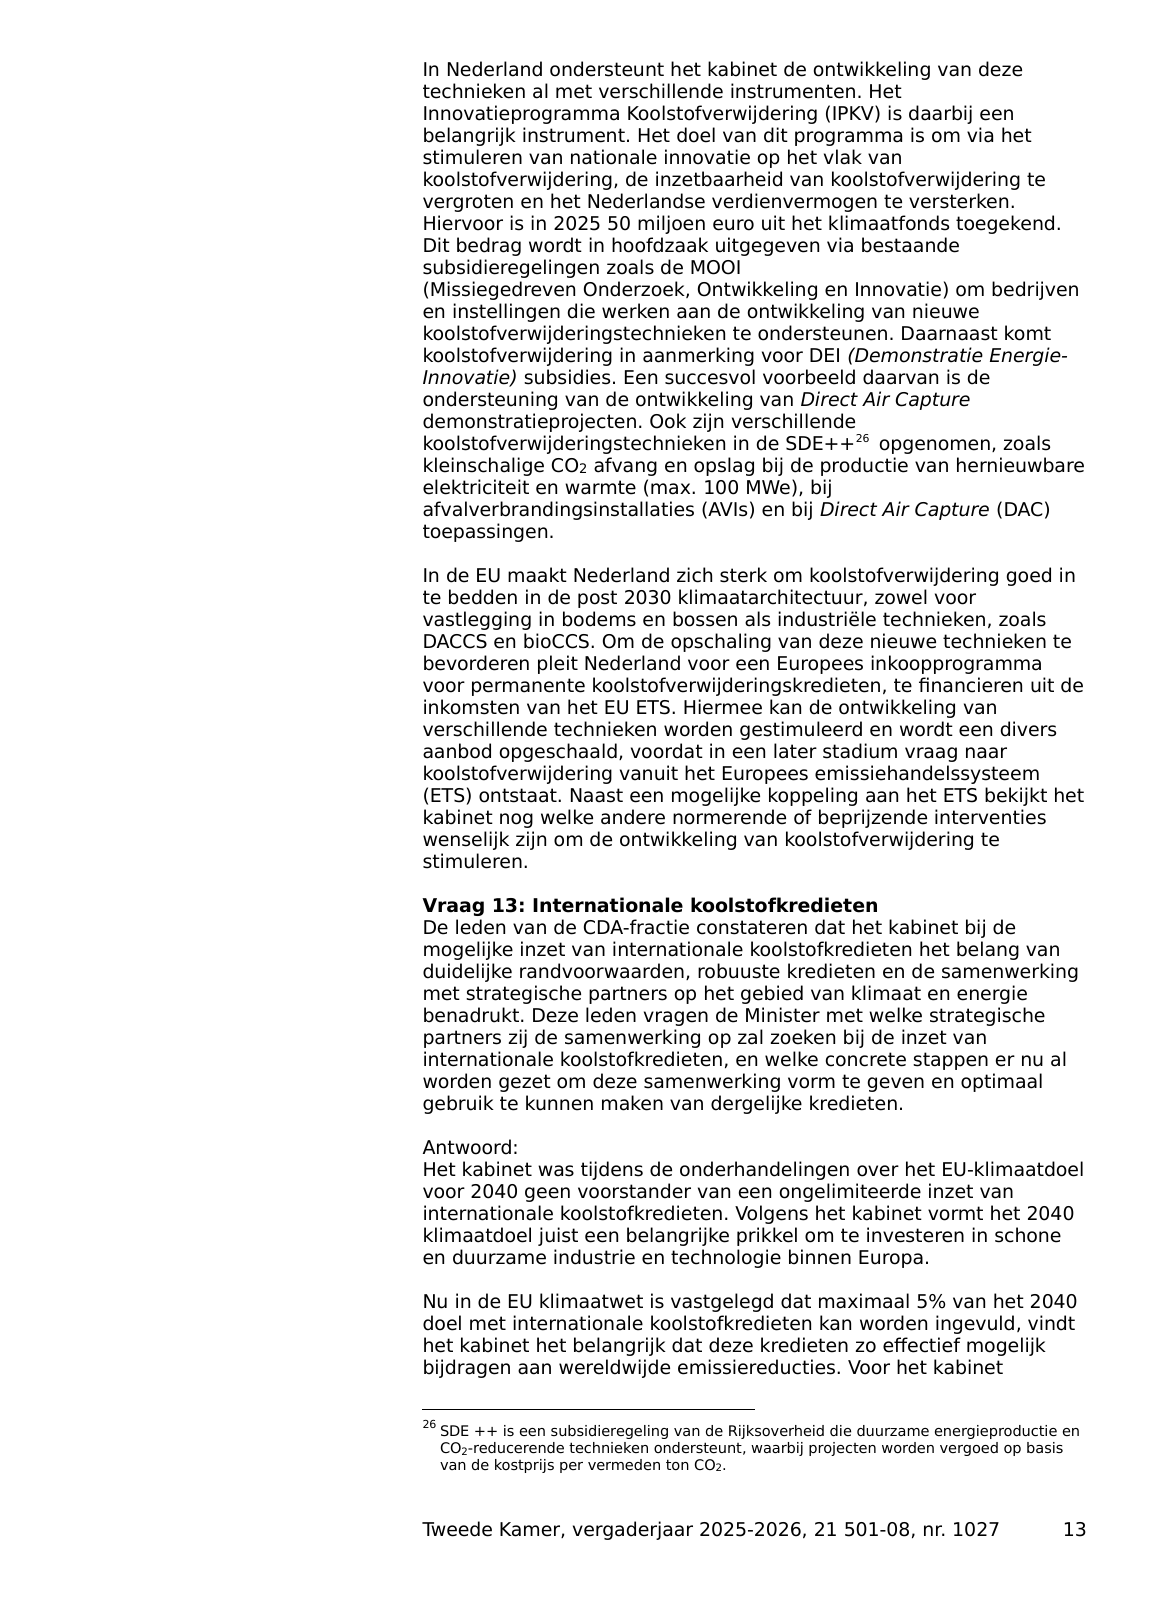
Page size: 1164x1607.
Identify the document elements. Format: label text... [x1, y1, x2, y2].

text Nu in de EU klimaatwet is vastgelegd dat maximaal 5% van het 2040 doel met internationale koolstofkredieten kan worden ingevuld, vindt het kabinet het belangrijk dat deze kredieten zo effectief mogelijk bijdragen aan wereldwijde emissiereducties. Voor het kabinet [422, 1291, 1087, 1379]
text SDE ++ is een subsidieregeling van de Rijksoverheid die duurzame energieproductie en CO2-reducerende technieken ondersteunt, waarbij projecten worden vergoed op basis van de kostprijs per vermeden ton CO2. [422, 1418, 1087, 1474]
text Het kabinet was tijdens de onderhandelingen over het EU-klimaatdoel voor 2040 geen voorstander van een ongelimiteerde inzet van internationale koolstofkredieten. Volgens het kabinet vormt het 2040 klimaatdoel juist een belangrijke prikkel om te investeren in schone en duurzame industrie en technologie binnen Europa. [422, 1159, 1087, 1268]
text (Missiegedreven Onderzoek, Ontwikkeling en Innovatie) om bedrijven en instellingen die werken aan de ontwikkeling van nieuwe koolstofverwijderingstechnieken te ondersteunen. Daarnaast komt koolstofverwijdering in aanmerking voor DEI (Demonstratie Energie-Innovatie) subsidies. Een succesvol voorbeeld daarvan is de ondersteuning van de ontwikkeling van Direct Air Capture demonstratieprojecten. Ook zijn verschillende koolstofverwijderingstechnieken in de SDE++ opgenomen, zoals kleinschalige CO2 afvang en opslag bij de productie van hernieuwbare elektriciteit en warmte (max. 100 MWe), bij afvalverbrandingsinstallaties (AVIs) en bij Direct Air Capture (DAC) toepassingen. [422, 279, 1087, 543]
text Vraag 13: Internationale koolstofkredieten [422, 895, 1087, 917]
text In de EU maakt Nederland zich sterk om koolstofverwijdering goed in te bedden in de post 2030 klimaatarchitectuur, zowel voor vastlegging in bodems en bossen als industriële technieken, zoals DACCS en bioCCS. Om de opschaling van deze nieuwe technieken te bevorderen pleit Nederland voor een Europees inkoopprogramma voor permanente koolstofverwijderingskredieten, te financieren uit de inkomsten van het EU ETS. Hiermee kan de ontwikkeling van verschillende technieken worden gestimuleerd en wordt een divers aanbod opgeschaald, voordat in een later stadium vraag naar koolstofverwijdering vanuit het Europees emissiehandelssysteem (ETS) ontstaat. Naast een mogelijke koppeling aan het ETS bekijkt het kabinet nog welke andere normerende of beprijzende interventies wenselijk zijn om de ontwikkeling van koolstofverwijdering te stimuleren. [422, 565, 1087, 872]
text Antwoord: [422, 1137, 1087, 1159]
text De leden van de CDA-fractie constateren dat het kabinet bij de mogelijke inzet van internationale koolstofkredieten het belang van duidelijke randvoorwaarden, robuuste kredieten en de samenwerking met strategische partners op het gebied van klimaat en energie benadrukt. Deze leden vragen de Minister met welke strategische partners zij de samenwerking op zal zoeken bij de inzet van internationale koolstofkredieten, en welke concrete stappen er nu al worden gezet om deze samenwerking vorm te geven en optimaal gebruik te kunnen maken van dergelijke kredieten. [422, 917, 1087, 1114]
text Hiervoor is in 2025 50 miljoen euro uit het klimaatfonds toegekend. Dit bedrag wordt in hoofdzaak uitgegeven via bestaande subsidieregelingen zoals de MOOI [422, 213, 1087, 279]
text In Nederland ondersteunt het kabinet de ontwikkeling van deze technieken al met verschillende instrumenten. Het Innovatieprogramma Koolstofverwijdering (IPKV) is daarbij een belangrijk instrument. Het doel van dit programma is om via het stimuleren van nationale innovatie op het vlak van koolstofverwijdering, de inzetbaarheid van koolstofverwijdering te vergroten en het Nederlandse verdienvermogen te versterken. [422, 59, 1087, 213]
